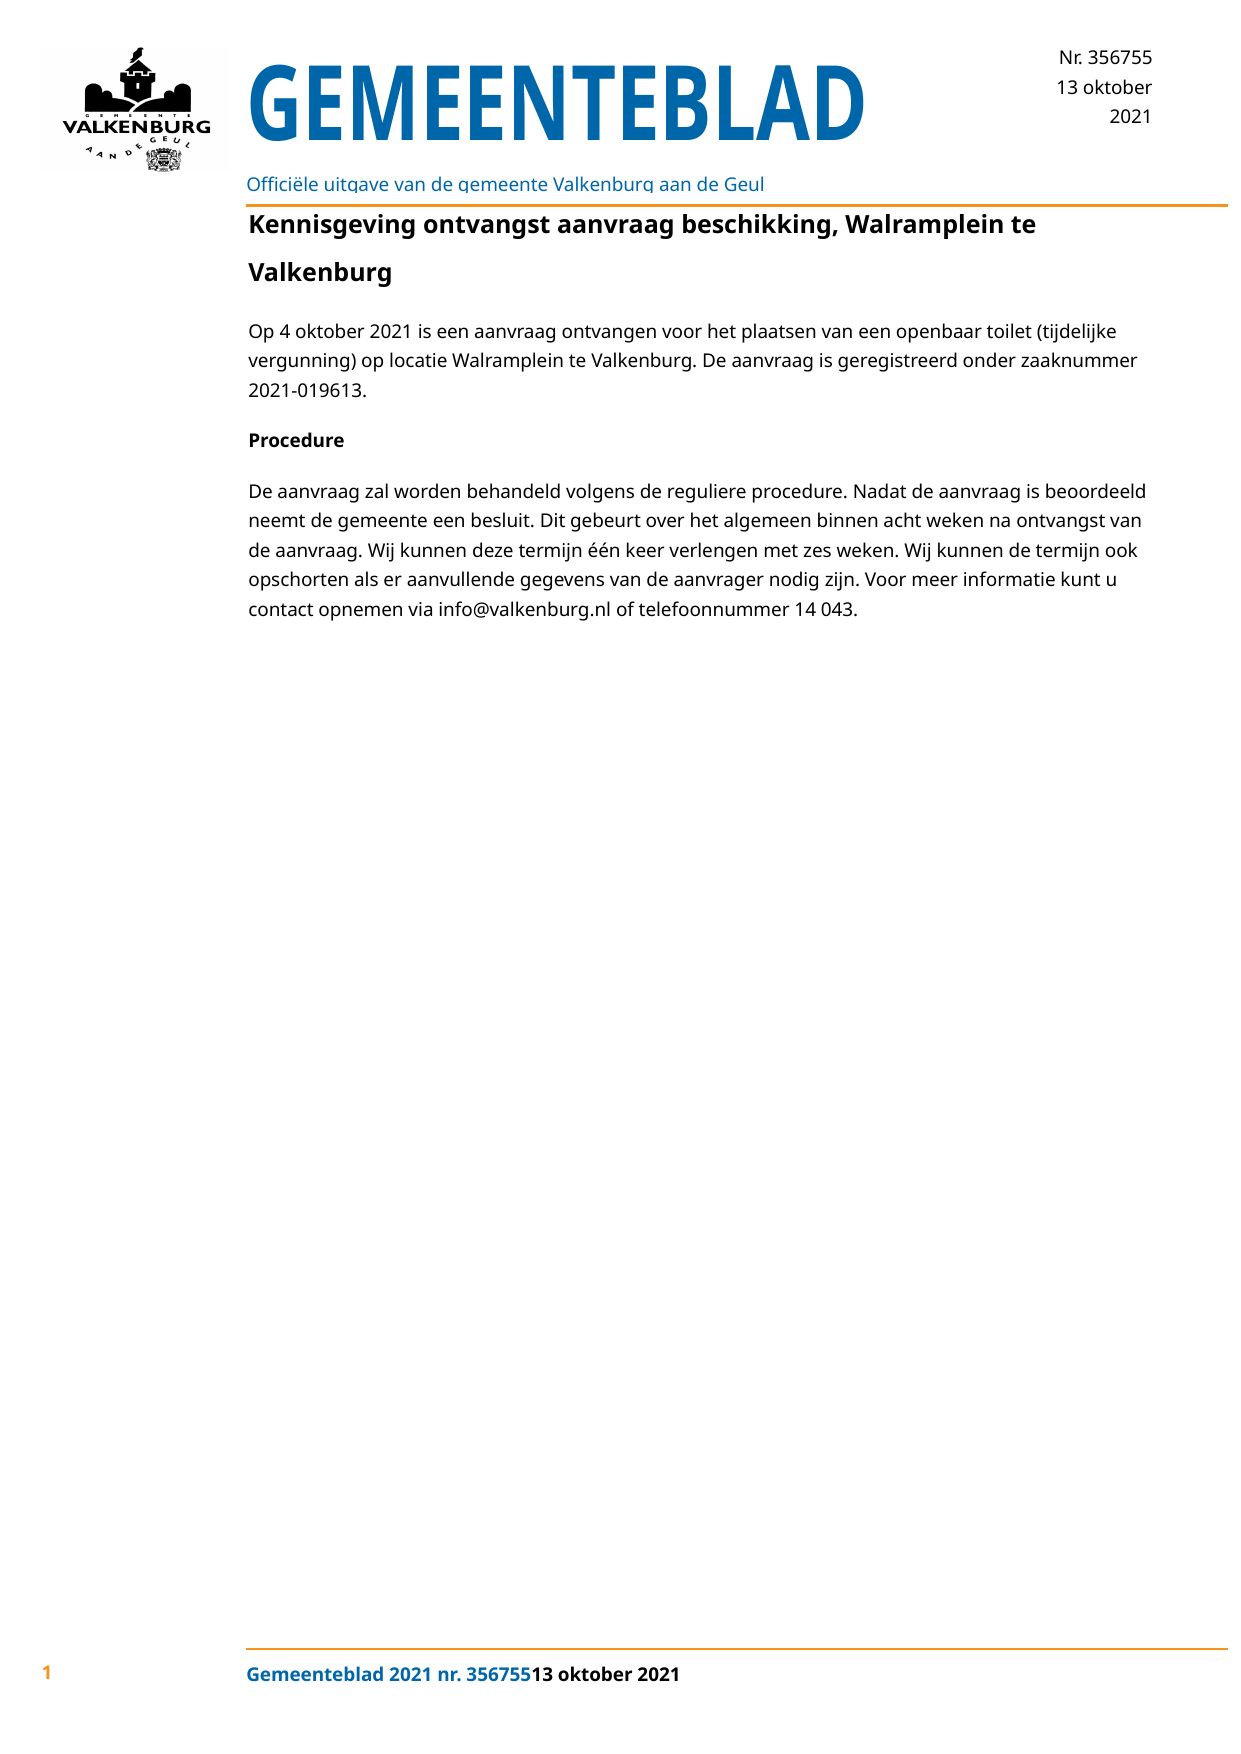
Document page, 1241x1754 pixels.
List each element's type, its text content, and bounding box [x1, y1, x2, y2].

text Procedure [248, 427, 1152, 453]
text Kennisgeving ontvangst aanvraag beschikking, Walramplein te Valkenburg [248, 207, 1152, 288]
picture [41, 47, 231, 172]
text De aanvraag zal worden behandeld volgens de reguliere procedure. Nadat de aanvraag is beoordeeld neemt de gemeente een besluit. Dit gebeurt over het algemeen binnen acht weken na ontvangst van de aanvraag. Wij kunnen deze termijn één keer verlengen met zes weken. Wij kunnen de termijn ook opschorten als er aanvullende gegevens van de aanvrager nodig zijn. Voor meer informatie kunt u contact opnemen via info@valkenburg.nl of telefoonnummer 14 043. [248, 478, 1152, 622]
text Op 4 oktober 2021 is een aanvraag ontvangen voor het plaatsen van een openbaar toilet (tijdelijke vergunning) op locatie Walramplein te Valkenburg. De aanvraag is geregistreerd onder zaaknummer 2021-019613. [248, 318, 1152, 403]
